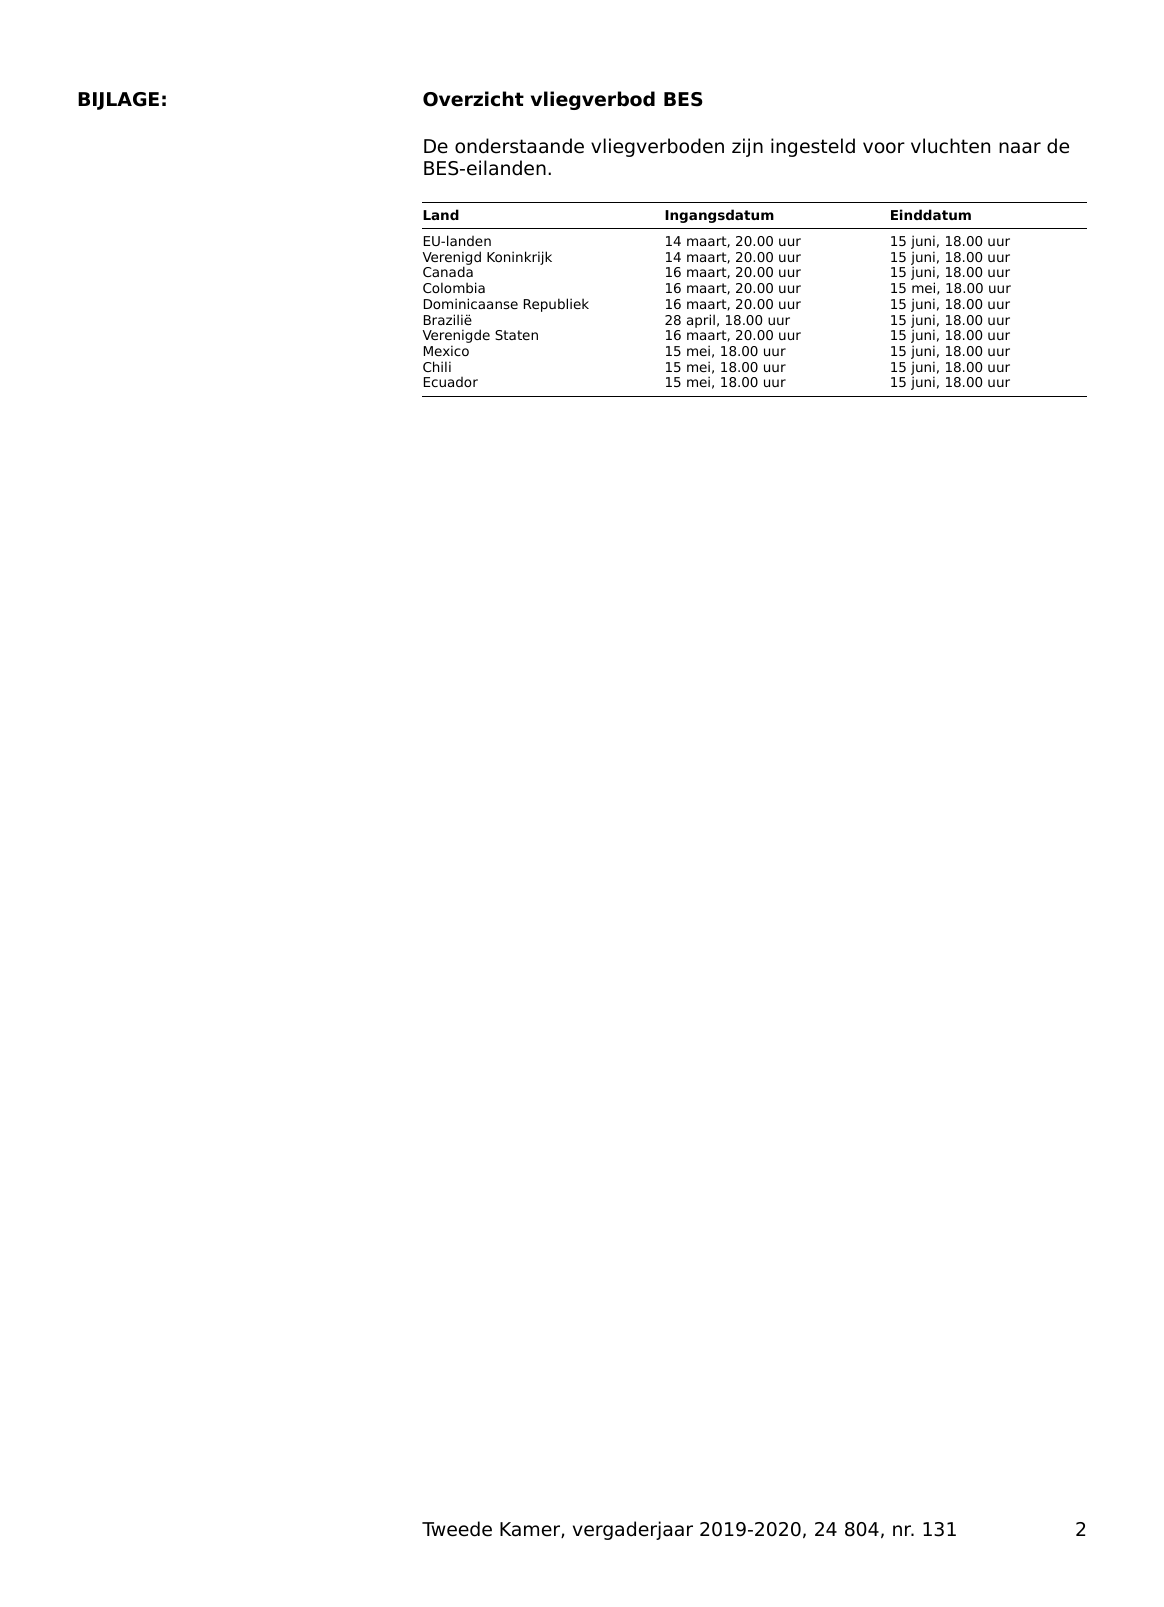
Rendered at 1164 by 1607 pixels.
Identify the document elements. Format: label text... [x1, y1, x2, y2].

table_cell 15 mei, 18.00 uur [659, 344, 884, 359]
text De onderstaande vliegverboden zijn ingesteld voor vluchten naar de BES-eilanden. [422, 136, 1087, 180]
table_cell Verenigd Koninkrijk [422, 250, 658, 265]
table_cell 15 juni, 18.00 uur [884, 328, 1087, 344]
table_cell 15 juni, 18.00 uur [884, 344, 1087, 359]
table_header Einddatum [884, 203, 1087, 228]
table_cell 16 maart, 20.00 uur [659, 328, 884, 344]
table_cell Verenigde Staten [422, 328, 658, 344]
table_cell 15 juni, 18.00 uur [884, 250, 1087, 265]
table_cell 28 april, 18.00 uur [659, 313, 884, 328]
table_cell Ecuador [422, 375, 658, 396]
table_cell 15 juni, 18.00 uur [884, 375, 1087, 396]
table_header Ingangsdatum [659, 203, 884, 228]
table_cell 15 juni, 18.00 uur [884, 229, 1087, 249]
table_cell 16 maart, 20.00 uur [659, 281, 884, 297]
table_cell 14 maart, 20.00 uur [659, 229, 884, 249]
table_cell 15 mei, 18.00 uur [659, 375, 884, 396]
table_cell 15 mei, 18.00 uur [884, 281, 1087, 297]
table_cell 15 juni, 18.00 uur [884, 297, 1087, 312]
table_cell 14 maart, 20.00 uur [659, 250, 884, 265]
table_cell Chili [422, 360, 658, 375]
table_cell 15 mei, 18.00 uur [659, 360, 884, 375]
table_cell Canada [422, 265, 658, 281]
table_cell 16 maart, 20.00 uur [659, 297, 884, 312]
table_cell Colombia [422, 281, 658, 297]
table_cell 15 juni, 18.00 uur [884, 360, 1087, 375]
table_cell Brazilië [422, 313, 658, 328]
subtitle BIJLAGE: Overzicht vliegverbod BES [77, 89, 1087, 111]
table_cell 15 juni, 18.00 uur [884, 313, 1087, 328]
table_cell Dominicaanse Republiek [422, 297, 658, 312]
table_header Land [422, 203, 658, 228]
table_cell 15 juni, 18.00 uur [884, 265, 1087, 281]
table_cell 16 maart, 20.00 uur [659, 265, 884, 281]
table_cell Mexico [422, 344, 658, 359]
table_cell EU-landen [422, 229, 658, 249]
